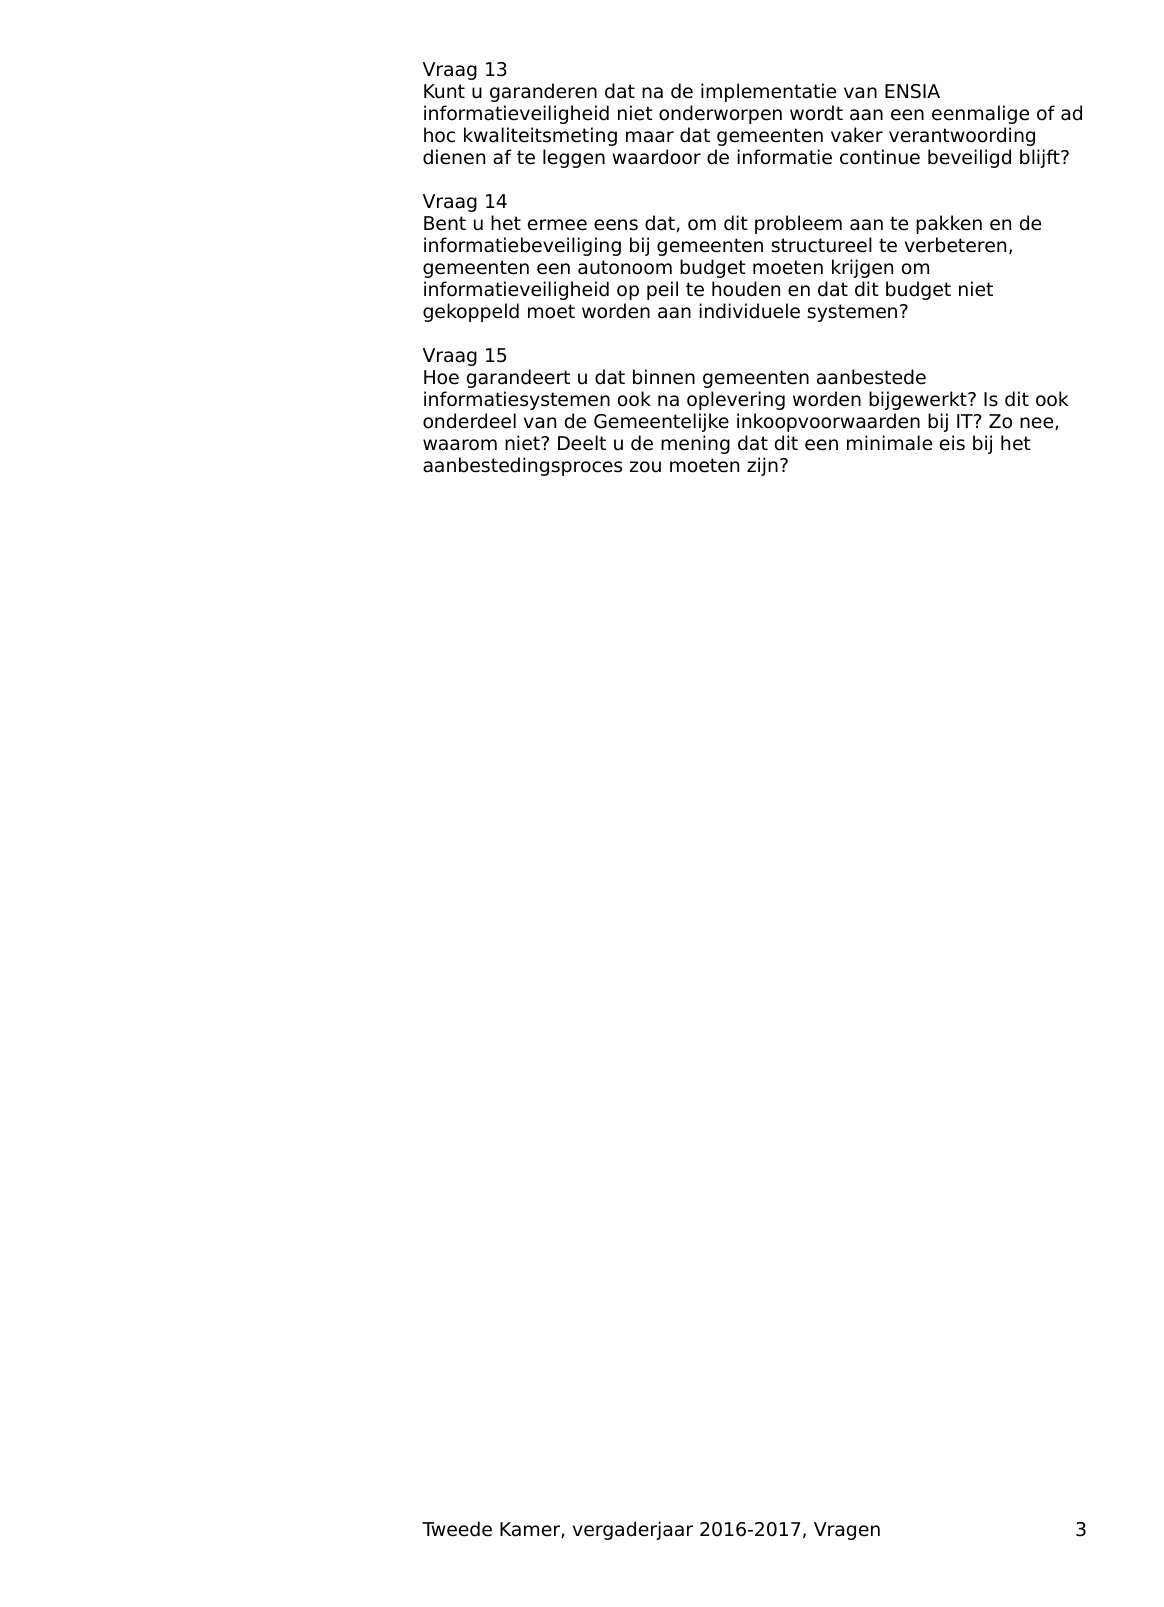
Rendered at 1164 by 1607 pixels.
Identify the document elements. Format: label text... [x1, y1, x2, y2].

text Bent u het ermee eens dat, om dit probleem aan te pakken en de informatiebeveiliging bij gemeenten structureel te verbeteren, gemeenten een autonoom budget moeten krijgen om informatieveiligheid op peil te houden en dat dit budget niet gekoppeld moet worden aan individuele systemen? [422, 213, 1087, 323]
text Hoe garandeert u dat binnen gemeenten aanbestede informatiesystemen ook na oplevering worden bijgewerkt? Is dit ook onderdeel van de Gemeentelijke inkoopvoorwaarden bij IT? Zo nee, waarom niet? Deelt u de mening dat dit een minimale eis bij het aanbestedingsproces zou moeten zijn? [422, 367, 1087, 477]
text Vraag 14 [422, 191, 1087, 213]
text Vraag 13 [422, 59, 1087, 81]
text Vraag 15 [422, 345, 1087, 367]
text Kunt u garanderen dat na de implementatie van ENSIA informatieveiligheid niet onderworpen wordt aan een eenmalige of ad hoc kwaliteitsmeting maar dat gemeenten vaker verantwoording dienen af te leggen waardoor de informatie continue beveiligd blijft? [422, 81, 1087, 169]
